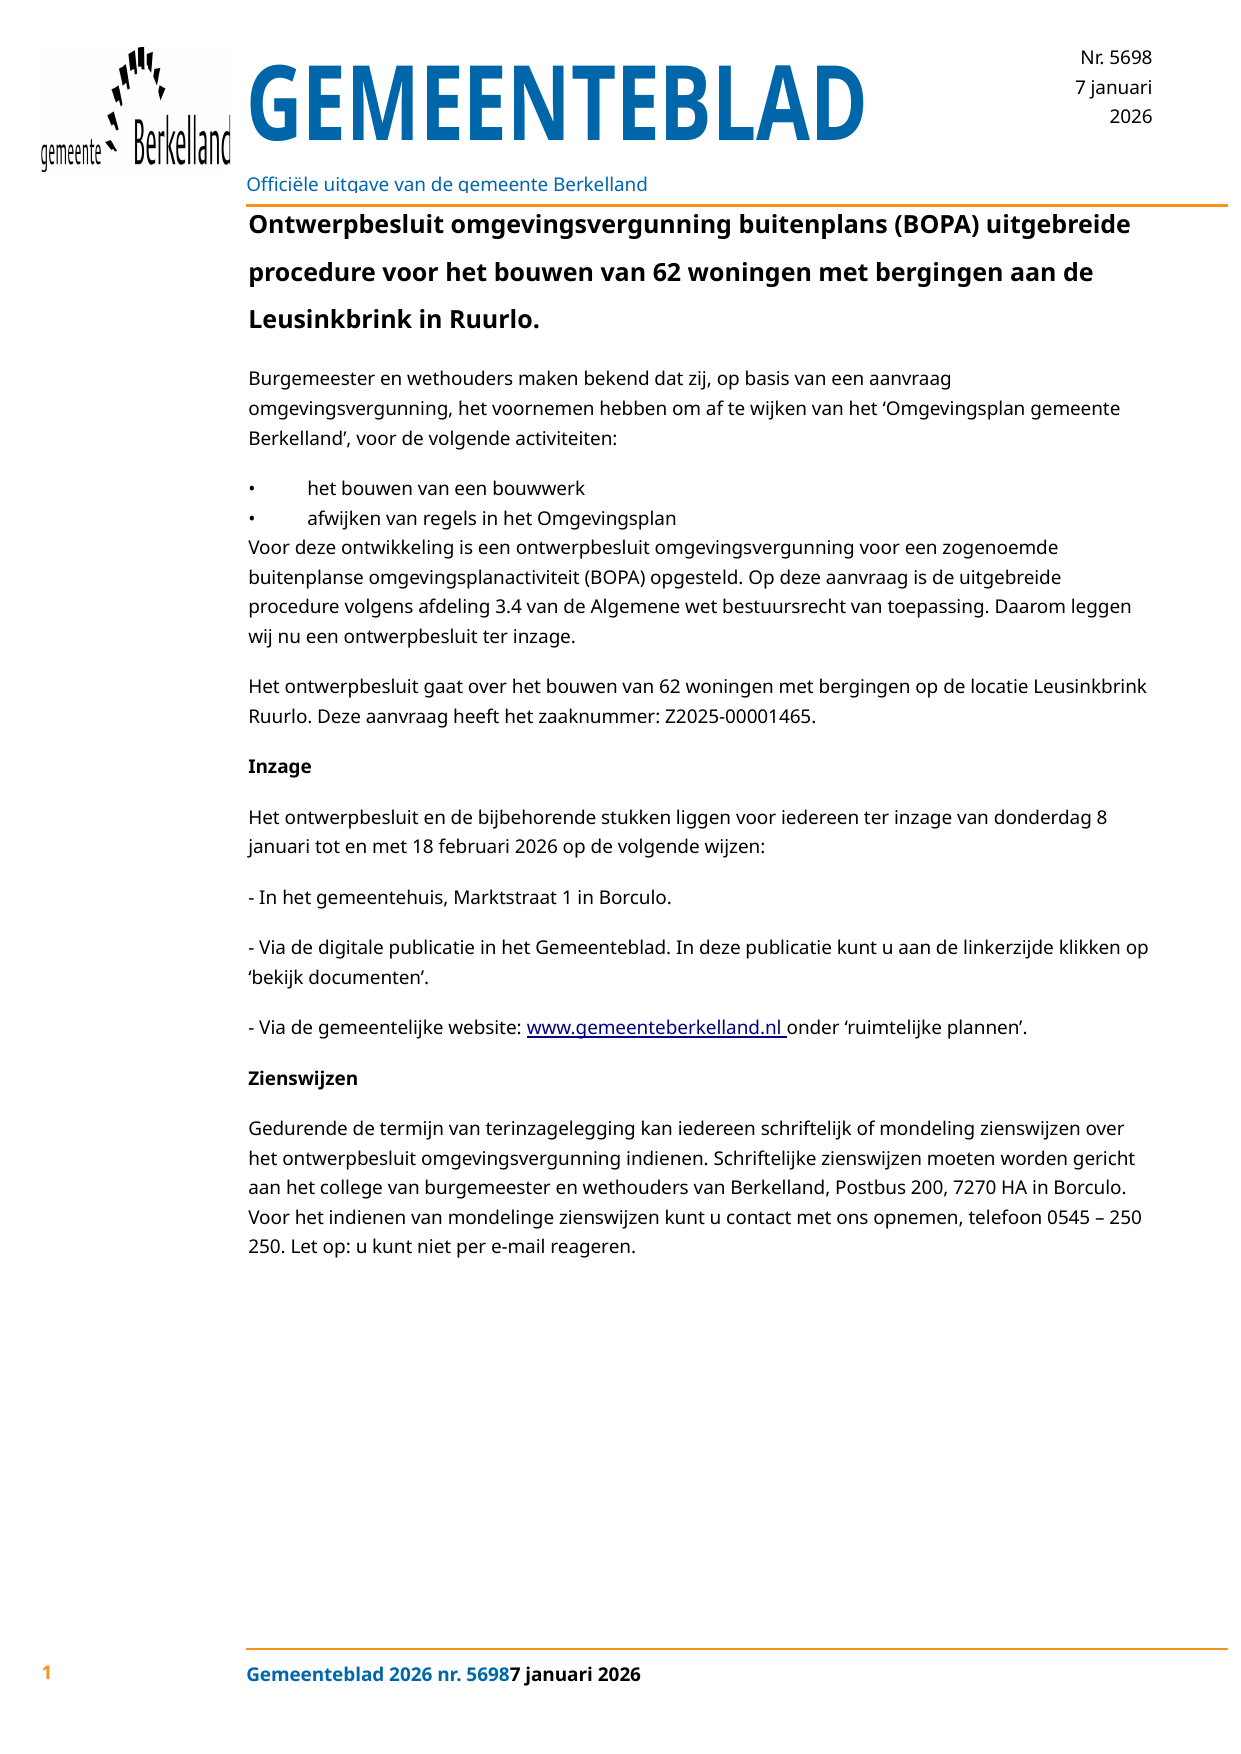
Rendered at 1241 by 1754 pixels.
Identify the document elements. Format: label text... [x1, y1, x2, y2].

text Burgemeester en wethouders maken bekend dat zij, op basis van een aanvraag omgevingsvergunning, het voornemen hebben om af te wijken van het ‘Omgevingsplan gemeente Berkelland’, voor de volgende activiteiten: [248, 366, 1152, 450]
text Het ontwerpbesluit en de bijbehorende stukken liggen voor iedereen ter inzage van donderdag 8 januari tot en met 18 februari 2026 op de volgende wijzen: [248, 804, 1152, 859]
text Inzage [248, 753, 1152, 779]
list afwijken van regels in het Omgevingsplan [248, 505, 1152, 530]
text - Via de gemeentelijke website: www.gemeenteberkelland.nl onder ‘ruimtelijke plannen’. [248, 1014, 1152, 1040]
text - In het gemeentehuis, Marktstraat 1 in Borculo. [248, 884, 1152, 909]
text Gedurende de termijn van terinzagelegging kan iedereen schriftelijk of mondeling zienswijzen over het ontwerpbesluit omgevingsvergunning indienen. Schriftelijke zienswijzen moeten worden gericht aan het college van burgemeester en wethouders van Berkelland, Postbus 200, 7270 HA in Borculo. Voor het indienen van mondelinge zienswijzen kunt u contact met ons opnemen, telefoon 0545 – 250 250. Let op: u kunt niet per e-mail reageren. [248, 1115, 1152, 1259]
text - Via de digitale publicatie in het Gemeenteblad. In deze publicatie kunt u aan de linkerzijde klikken op ‘bekijk documenten’. [248, 934, 1152, 989]
text Voor deze ontwikkeling is een ontwerpbesluit omgevingsvergunning voor een zogenoemde buitenplanse omgevingsplanactiviteit (BOPA) opgesteld. Op deze aanvraag is de uitgebreide procedure volgens afdeling 3.4 van de Algemene wet bestuursrecht van toepassing. Daarom leggen wij nu een ontwerpbesluit ter inzage. [248, 534, 1152, 649]
text Zienswijzen [248, 1065, 1152, 1090]
text Het ontwerpbesluit gaat over het bouwen van 62 woningen met bergingen op de locatie Leusinkbrink Ruurlo. Deze aanvraag heeft het zaaknummer: Z2025-00001465. [248, 673, 1152, 729]
picture [41, 47, 231, 172]
list het bouwen van een bouwwerk [248, 475, 1152, 501]
text Ontwerpbesluit omgevingsvergunning buitenplans (BOPA) uitgebreide procedure voor het bouwen van 62 woningen met bergingen aan de Leusinkbrink in Ruurlo. [248, 207, 1152, 336]
